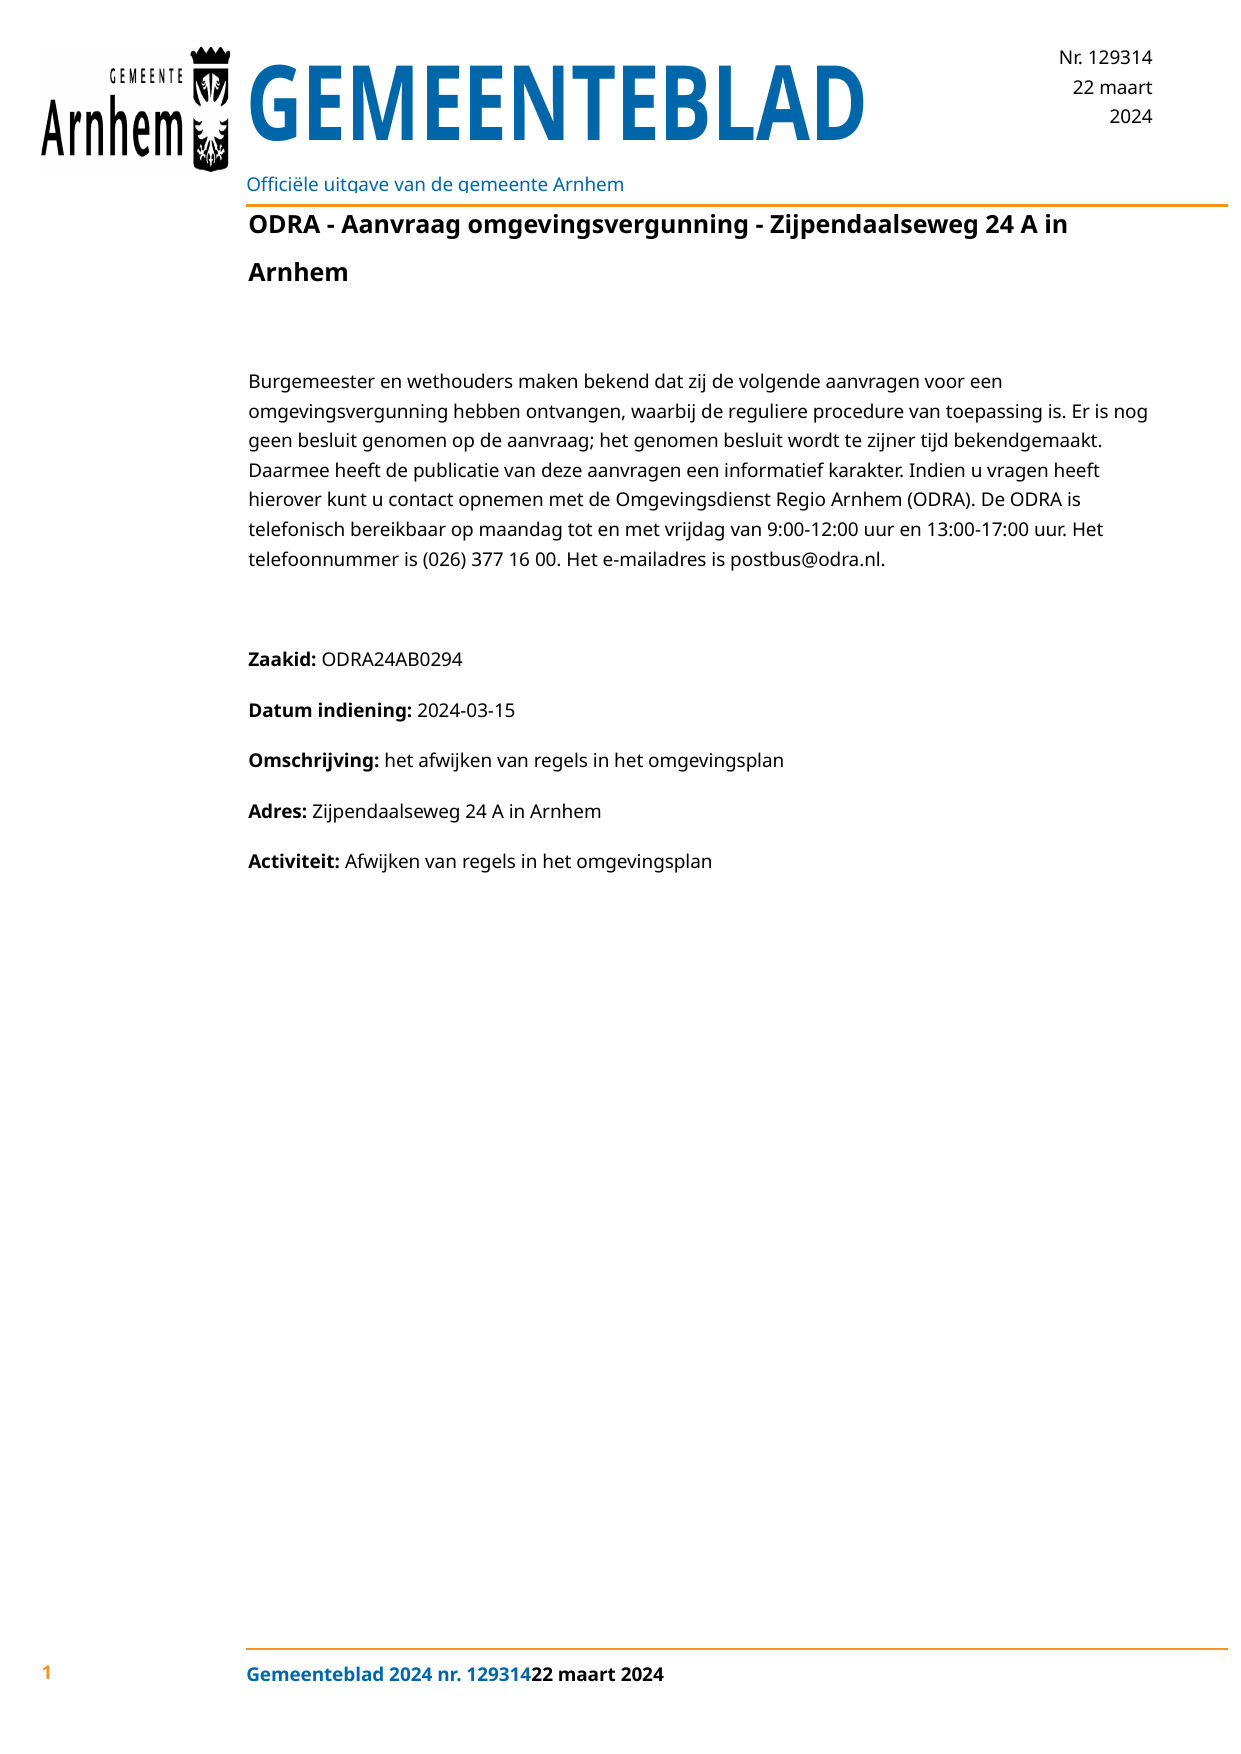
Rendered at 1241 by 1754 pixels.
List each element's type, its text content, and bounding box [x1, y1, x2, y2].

text Burgemeester en wethouders maken bekend dat zij de volgende aanvragen voor een omgevingsvergunning hebben ontvangen, waarbij de reguliere procedure van toepassing is. Er is nog geen besluit genomen op de aanvraag; het genomen besluit wordt te zijner tijd bekendgemaakt. Daarmee heeft de publicatie van deze aanvragen een informatief karakter. Indien u vragen heeft hierover kunt u contact opnemen met de Omgevingsdienst Regio Arnhem (ODRA). De ODRA is telefonisch bereikbaar op maandag tot en met vrijdag van 9:00-12:00 uur en 13:00-17:00 uur. Het telefoonnummer is (026) 377 16 00. Het e-mailadres is postbus@odra.nl. [248, 368, 1152, 572]
text ODRA - Aanvraag omgevingsvergunning - Zijpendaalseweg 24 A in Arnhem [248, 207, 1152, 288]
text Activiteit: Afwijken van regels in het omgevingsplan [248, 848, 1152, 874]
text Omschrijving: het afwijken van regels in het omgevingsplan [248, 747, 1152, 773]
text Zaakid: ODRA24AB0294 [248, 647, 1152, 672]
picture [41, 47, 231, 172]
text Adres: Zijpendaalseweg 24 A in Arnhem [248, 798, 1152, 824]
text Datum indiening: 2024-03-15 [248, 697, 1152, 723]
